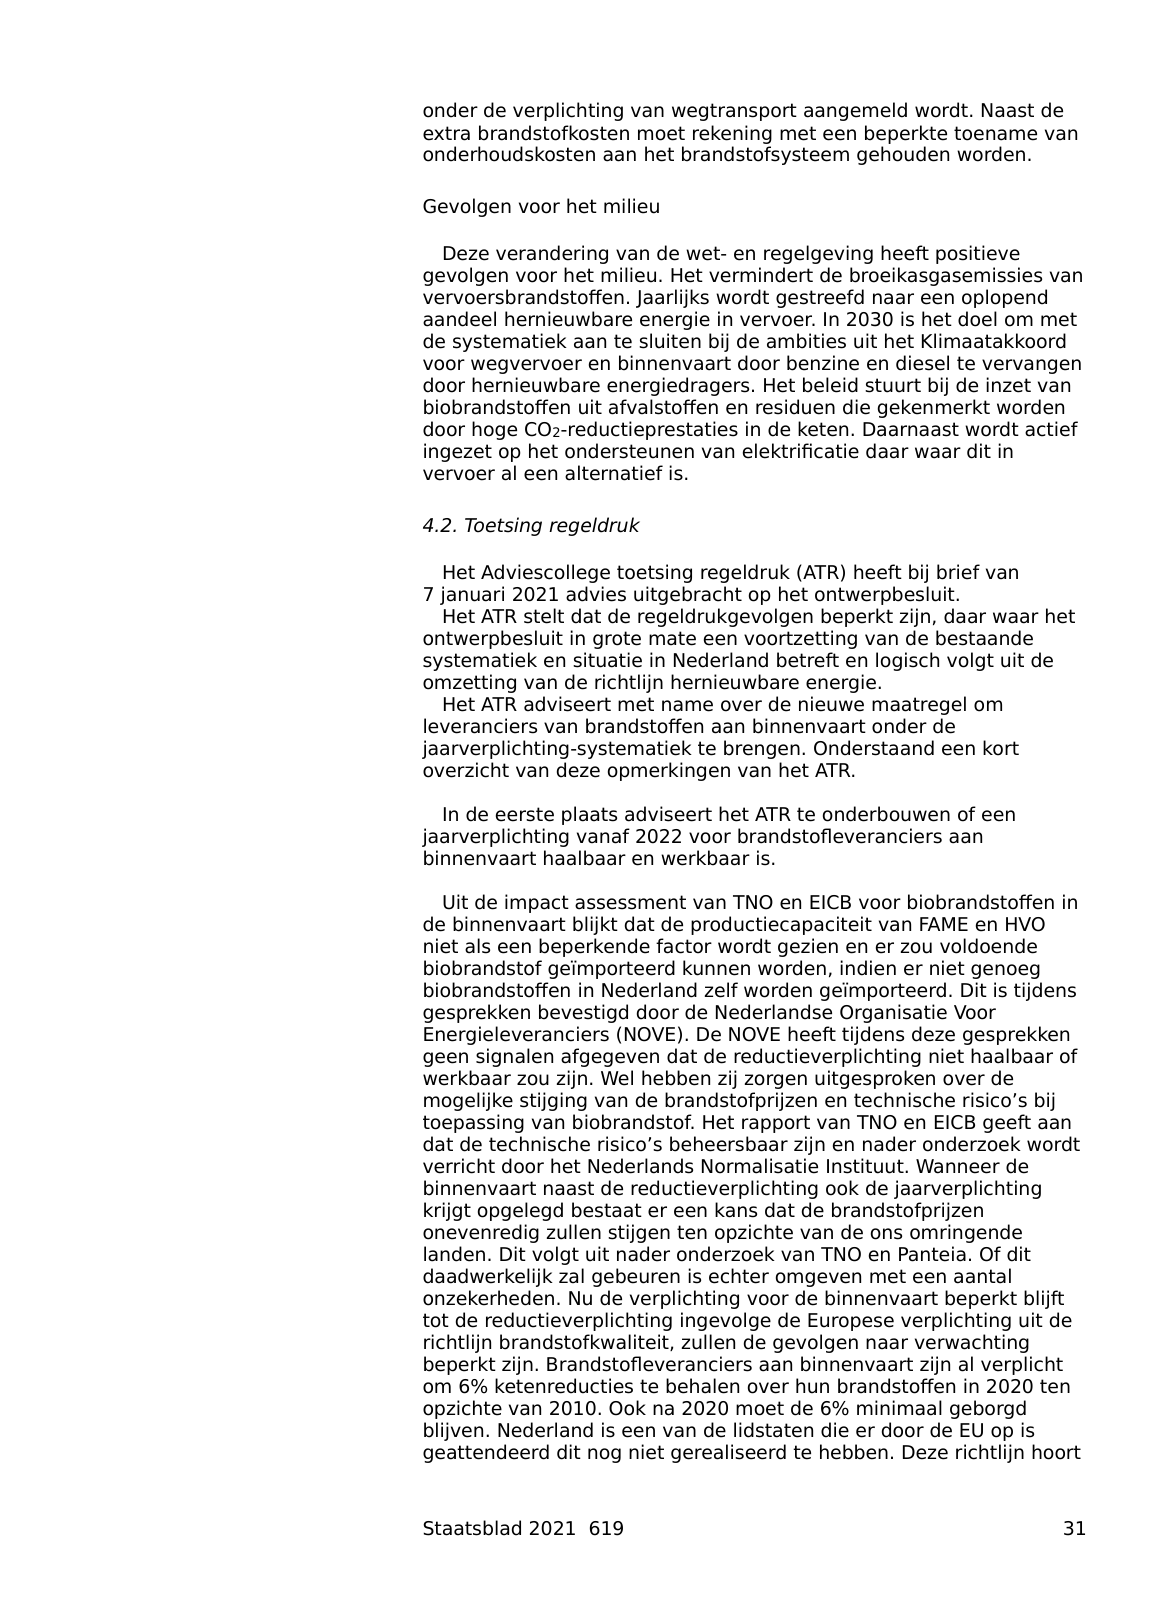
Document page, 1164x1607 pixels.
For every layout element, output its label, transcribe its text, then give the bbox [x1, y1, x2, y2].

text onder de verplichting van wegtransport aangemeld wordt. Naast de extra brandstofkosten moet rekening met een beperkte toename van onderhoudskosten aan het brandstofsysteem gehouden worden. [422, 100, 1087, 166]
text Deze verandering van de wet- en regelgeving heeft positieve gevolgen voor het milieu. Het vermindert de broeikasgasemissies van vervoersbrandstoffen. Jaarlijks wordt gestreefd naar een oplopend aandeel hernieuwbare energie in vervoer. In 2030 is het doel om met de systematiek aan te sluiten bij de ambities uit het Klimaatakkoord voor wegvervoer en binnenvaart door benzine en diesel te vervangen door hernieuwbare energiedragers. Het beleid stuurt bij de inzet van biobrandstoffen uit afvalstoffen en residuen die gekenmerkt worden door hoge CO2-reductieprestaties in de keten. Daarnaast wordt actief ingezet op het ondersteunen van elektrificatie daar waar dit in vervoer al een alternatief is. [422, 243, 1087, 485]
text Het ATR stelt dat de regeldrukgevolgen beperkt zijn, daar waar het ontwerpbesluit in grote mate een voortzetting van de bestaande systematiek en situatie in Nederland betreft en logisch volgt uit de omzetting van de richtlijn hernieuwbare energie. [422, 606, 1087, 694]
text Uit de impact assessment van TNO en EICB voor biobrandstoffen in de binnenvaart blijkt dat de productiecapaciteit van FAME en HVO niet als een beperkende factor wordt gezien en er zou voldoende biobrandstof geïmporteerd kunnen worden, indien er niet genoeg biobrandstoffen in Nederland zelf worden geïmporteerd. Dit is tijdens gesprekken bevestigd door de Nederlandse Organisatie Voor Energieleveranciers (NOVE). De NOVE heeft tijdens deze gesprekken geen signalen afgegeven dat de reductieverplichting niet haalbaar of werkbaar zou zijn. Wel hebben zij zorgen uitgesproken over de mogelijke stijging van de brandstofprijzen en technische risico’s bij toepassing van biobrandstof. Het rapport van TNO en EICB geeft aan dat de technische risico’s beheersbaar zijn en nader onderzoek wordt verricht door het Nederlands Normalisatie Instituut. Wanneer de binnenvaart naast de reductieverplichting ook de jaarverplichting krijgt opgelegd bestaat er een kans dat de brandstofprijzen onevenredig zullen stijgen ten opzichte van de ons omringende landen. Dit volgt uit nader onderzoek van TNO en Panteia. Of dit daadwerkelijk zal gebeuren is echter omgeven met een aantal onzekerheden. Nu de verplichting voor de binnenvaart beperkt blijft tot de reductieverplichting ingevolge de Europese verplichting uit de richtlijn brandstofkwaliteit, zullen de gevolgen naar verwachting beperkt zijn. Brandstofleveranciers aan binnenvaart zijn al verplicht om 6% ketenreducties te behalen over hun brandstoffen in 2020 ten opzichte van 2010. Ook na 2020 moet de 6% minimaal geborgd blijven. Nederland is een van de lidstaten die er door de EU op is geattendeerd dit nog niet gerealiseerd te hebben. Deze richtlijn hoort [422, 892, 1087, 1464]
text Het Adviescollege toetsing regeldruk (ATR) heeft bij brief van 7 januari 2021 advies uitgebracht op het ontwerpbesluit. [422, 562, 1087, 606]
subtitle Gevolgen voor het milieu [422, 196, 1087, 218]
text In de eerste plaats adviseert het ATR te onderbouwen of een jaarverplichting vanaf 2022 voor brandstofleveranciers aan binnenvaart haalbaar en werkbaar is. [422, 804, 1087, 870]
text Het ATR adviseert met name over de nieuwe maatregel om leveranciers van brandstoffen aan binnenvaart onder de jaarverplichting-systematiek te brengen. Onderstaand een kort overzicht van deze opmerkingen van het ATR. [422, 694, 1087, 782]
subtitle 4.2. Toetsing regeldruk [422, 515, 1087, 537]
